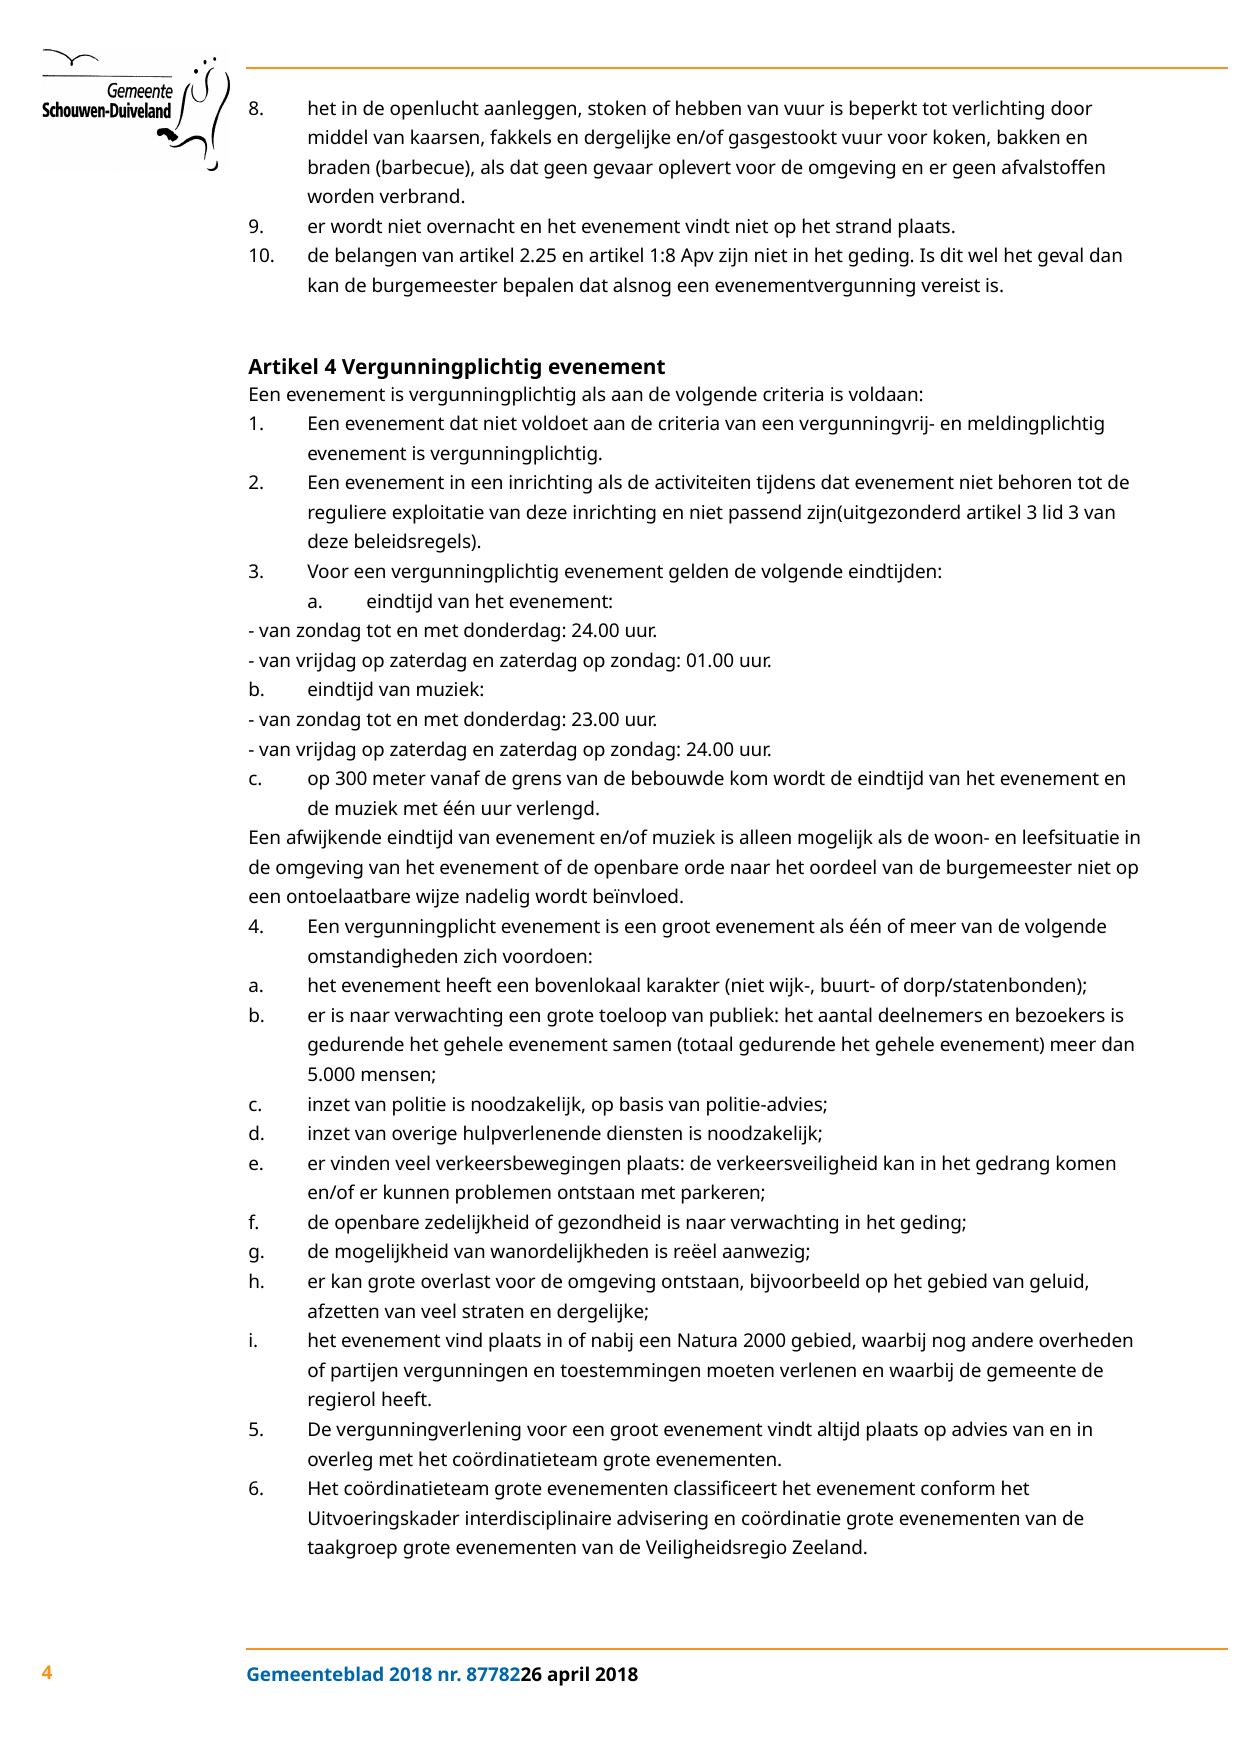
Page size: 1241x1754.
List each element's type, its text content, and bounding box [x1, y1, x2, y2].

list de mogelijkheid van wanordelijkheden is reëel aanwezig; [248, 1239, 1152, 1264]
list de belangen van artikel 2.25 en artikel 1:8 Apv zijn niet in het geding. Is dit wel het geval dan kan de burgemeester bepalen dat alsnog een evenementvergunning vereist is. [248, 243, 1152, 298]
picture [41, 47, 231, 172]
text - van zondag tot en met donderdag: 24.00 uur. [248, 617, 1152, 643]
text - van zondag tot en met donderdag: 23.00 uur. [248, 706, 1152, 732]
list er is naar verwachting een grote toeloop van publiek: het aantal deelnemers en bezoekers is gedurende het gehele evenement samen (totaal gedurende het gehele evenement) meer dan 5.000 mensen; [248, 1002, 1152, 1087]
list Het coördinatieteam grote evenementen classificeert het evenement conform het Uitvoeringskader interdisciplinaire advisering en coördinatie grote evenementen van de taakgroep grote evenementen van de Veiligheidsregio Zeeland. [248, 1475, 1152, 1560]
list de openbare zedelijkheid of gezondheid is naar verwachting in het geding; [248, 1209, 1152, 1235]
list op 300 meter vanaf de grens van de bebouwde kom wordt de eindtijd van het evenement en de muziek met één uur verlengd. [248, 765, 1152, 821]
list Een vergunningplicht evenement is een groot evenement als één of meer van de volgende omstandigheden zich voordoen: [248, 913, 1152, 968]
text - van vrijdag op zaterdag en zaterdag op zondag: 24.00 uur. [248, 736, 1152, 761]
list het evenement heeft een bovenlokaal karakter (niet wijk-, buurt- of dorp/statenbonden); [248, 972, 1152, 998]
list Een evenement dat niet voldoet aan de criteria van een vergunningvrij- en meldingplichtig evenement is vergunningplichtig. [248, 410, 1152, 466]
list inzet van overige hulpverlenende diensten is noodzakelijk; [248, 1120, 1152, 1146]
list het evenement vind plaats in of nabij een Natura 2000 gebied, waarbij nog andere overheden of partijen vergunningen en toestemmingen moeten verlenen en waarbij de gemeente de regierol heeft. [248, 1327, 1152, 1412]
list het in de openlucht aanleggen, stoken of hebben van vuur is beperkt tot verlichting door middel van kaarsen, fakkels en dergelijke en/of gasgestookt vuur voor koken, bakken en braden (barbecue), als dat geen gevaar oplevert voor de omgeving en er geen afvalstoffen worden verbrand. [248, 95, 1152, 209]
list De vergunningverlening voor een groot evenement vindt altijd plaats op advies van en in overleg met het coördinatieteam grote evenementen. [248, 1416, 1152, 1471]
text Artikel 4 Vergunningplichtig evenement [248, 352, 1152, 381]
text Een afwijkende eindtijd van evenement en/of muziek is alleen mogelijk als de woon- en leefsituatie in de omgeving van het evenement of de openbare orde naar het oordeel van de burgemeester niet op een ontoelaatbare wijze nadelig wordt beïnvloed. [248, 824, 1152, 909]
text Een evenement is vergunningplichtig als aan de volgende criteria is voldaan: [248, 381, 1152, 406]
list Voor een vergunningplichtig evenement gelden de volgende eindtijden: [248, 558, 1152, 584]
list eindtijd van het evenement: [307, 588, 1152, 613]
list eindtijd van muziek: [248, 677, 1152, 702]
list er kan grote overlast voor de omgeving ontstaan, bijvoorbeeld op het gebied van geluid, afzetten van veel straten en dergelijke; [248, 1268, 1152, 1323]
text - van vrijdag op zaterdag en zaterdag op zondag: 01.00 uur. [248, 647, 1152, 673]
list er vinden veel verkeersbewegingen plaats: de verkeersveiligheid kan in het gedrang komen en/of er kunnen problemen ontstaan met parkeren; [248, 1150, 1152, 1205]
list inzet van politie is noodzakelijk, op basis van politie-advies; [248, 1091, 1152, 1116]
list er wordt niet overnacht en het evenement vindt niet op het strand plaats. [248, 213, 1152, 239]
list Een evenement in een inrichting als de activiteiten tijdens dat evenement niet behoren tot de reguliere exploitatie van deze inrichting en niet passend zijn(uitgezonderd artikel 3 lid 3 van deze beleidsregels). [248, 469, 1152, 554]
